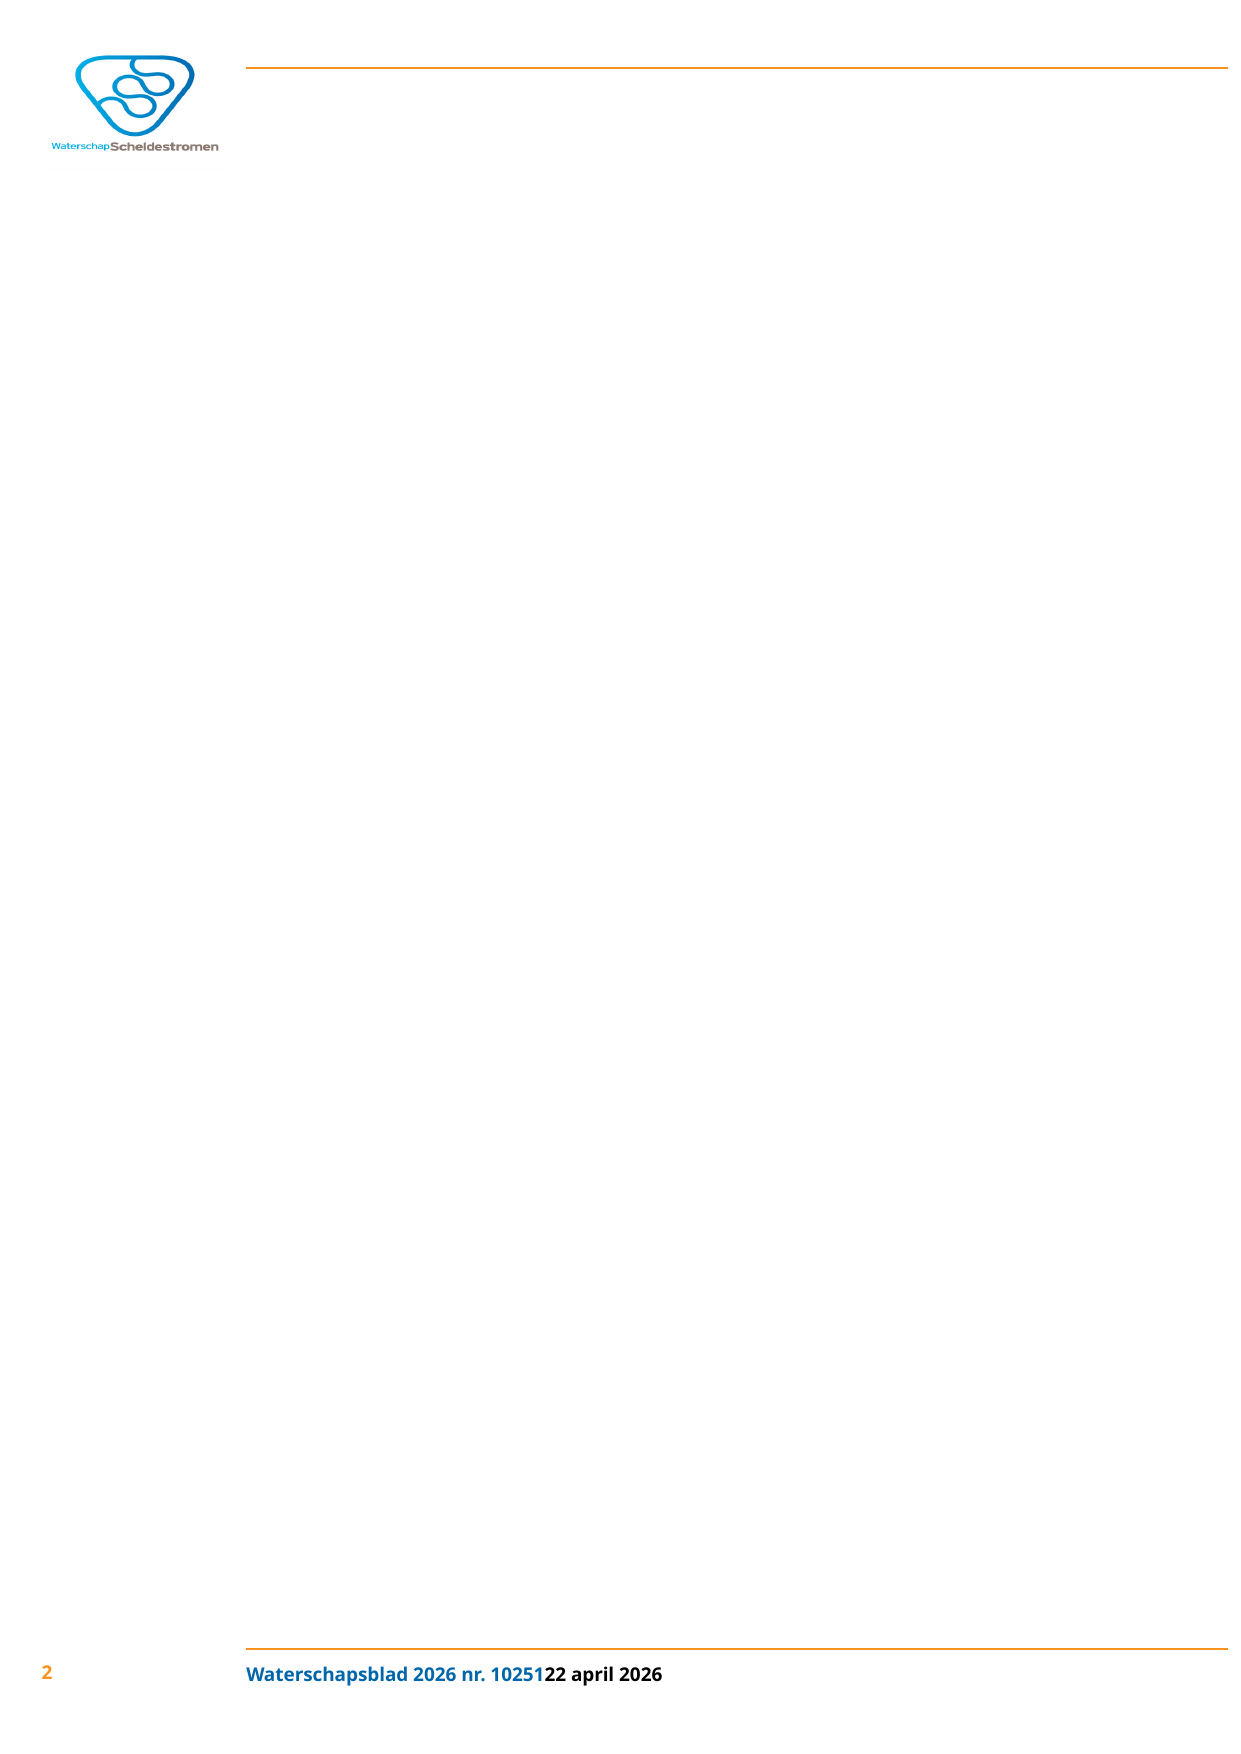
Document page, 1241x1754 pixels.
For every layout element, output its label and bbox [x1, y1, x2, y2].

picture [41, 47, 231, 172]
